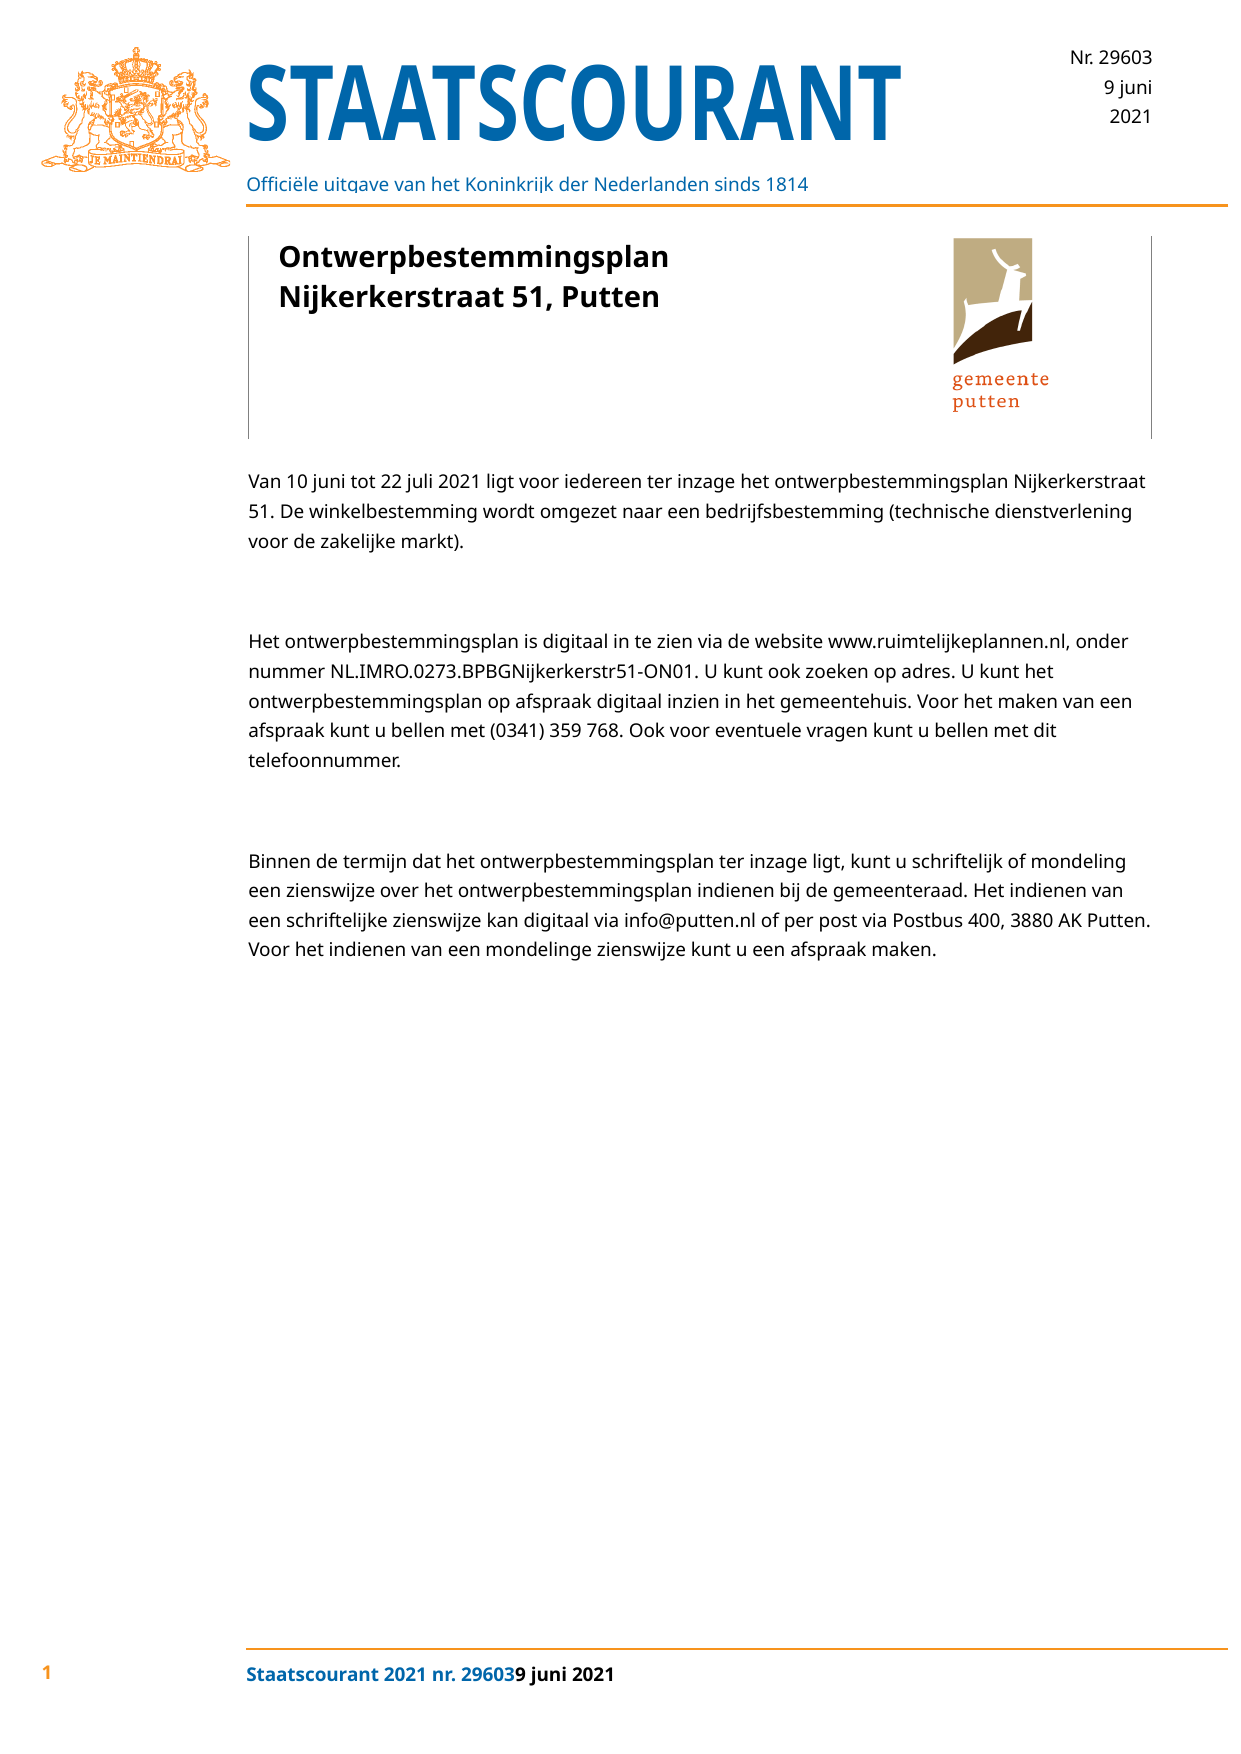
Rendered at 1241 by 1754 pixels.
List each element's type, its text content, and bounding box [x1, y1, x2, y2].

table_header [1051, 236, 1151, 413]
table_header [850, 236, 951, 413]
table_header [850, 414, 1151, 439]
picture [951, 236, 1051, 414]
text Binnen de termijn dat het ontwerpbestemmingsplan ter inzage ligt, kunt u schriftelijk of mondeling een zienswijze over het ontwerpbestemmingsplan indienen bij de gemeenteraad. Het indienen van een schriftelijke zienswijze kan digitaal via info@putten.nl of per post via Postbus 400, 3880 AK Putten. Voor het indienen van een mondelinge zienswijze kunt u een afspraak maken. [248, 848, 1152, 962]
picture [41, 47, 231, 172]
text Van 10 juni tot 22 juli 2021 ligt voor iedereen ter inzage het ontwerpbestemmingsplan Nijkerkerstraat 51. De winkelbestemming wordt omgezet naar een bedrijfsbestemming (technische dienstverlening voor de zakelijke markt). [248, 469, 1152, 553]
table_header Ontwerpbestemmingsplan Nijkerkerstraat 51, Putten [249, 236, 850, 439]
text Het ontwerpbestemmingsplan is digitaal in te zien via de website www.ruimtelijkeplannen.nl, onder nummer NL.IMRO.0273.BPBGNijkerkerstr51-ON01. U kunt ook zoeken op adres. U kunt het ontwerpbestemmingsplan op afspraak digitaal inzien in het gemeentehuis. Voor het maken van een afspraak kunt u bellen met (0341) 359 768. Ook voor eventuele vragen kunt u bellen met dit telefoonnummer. [248, 629, 1152, 773]
